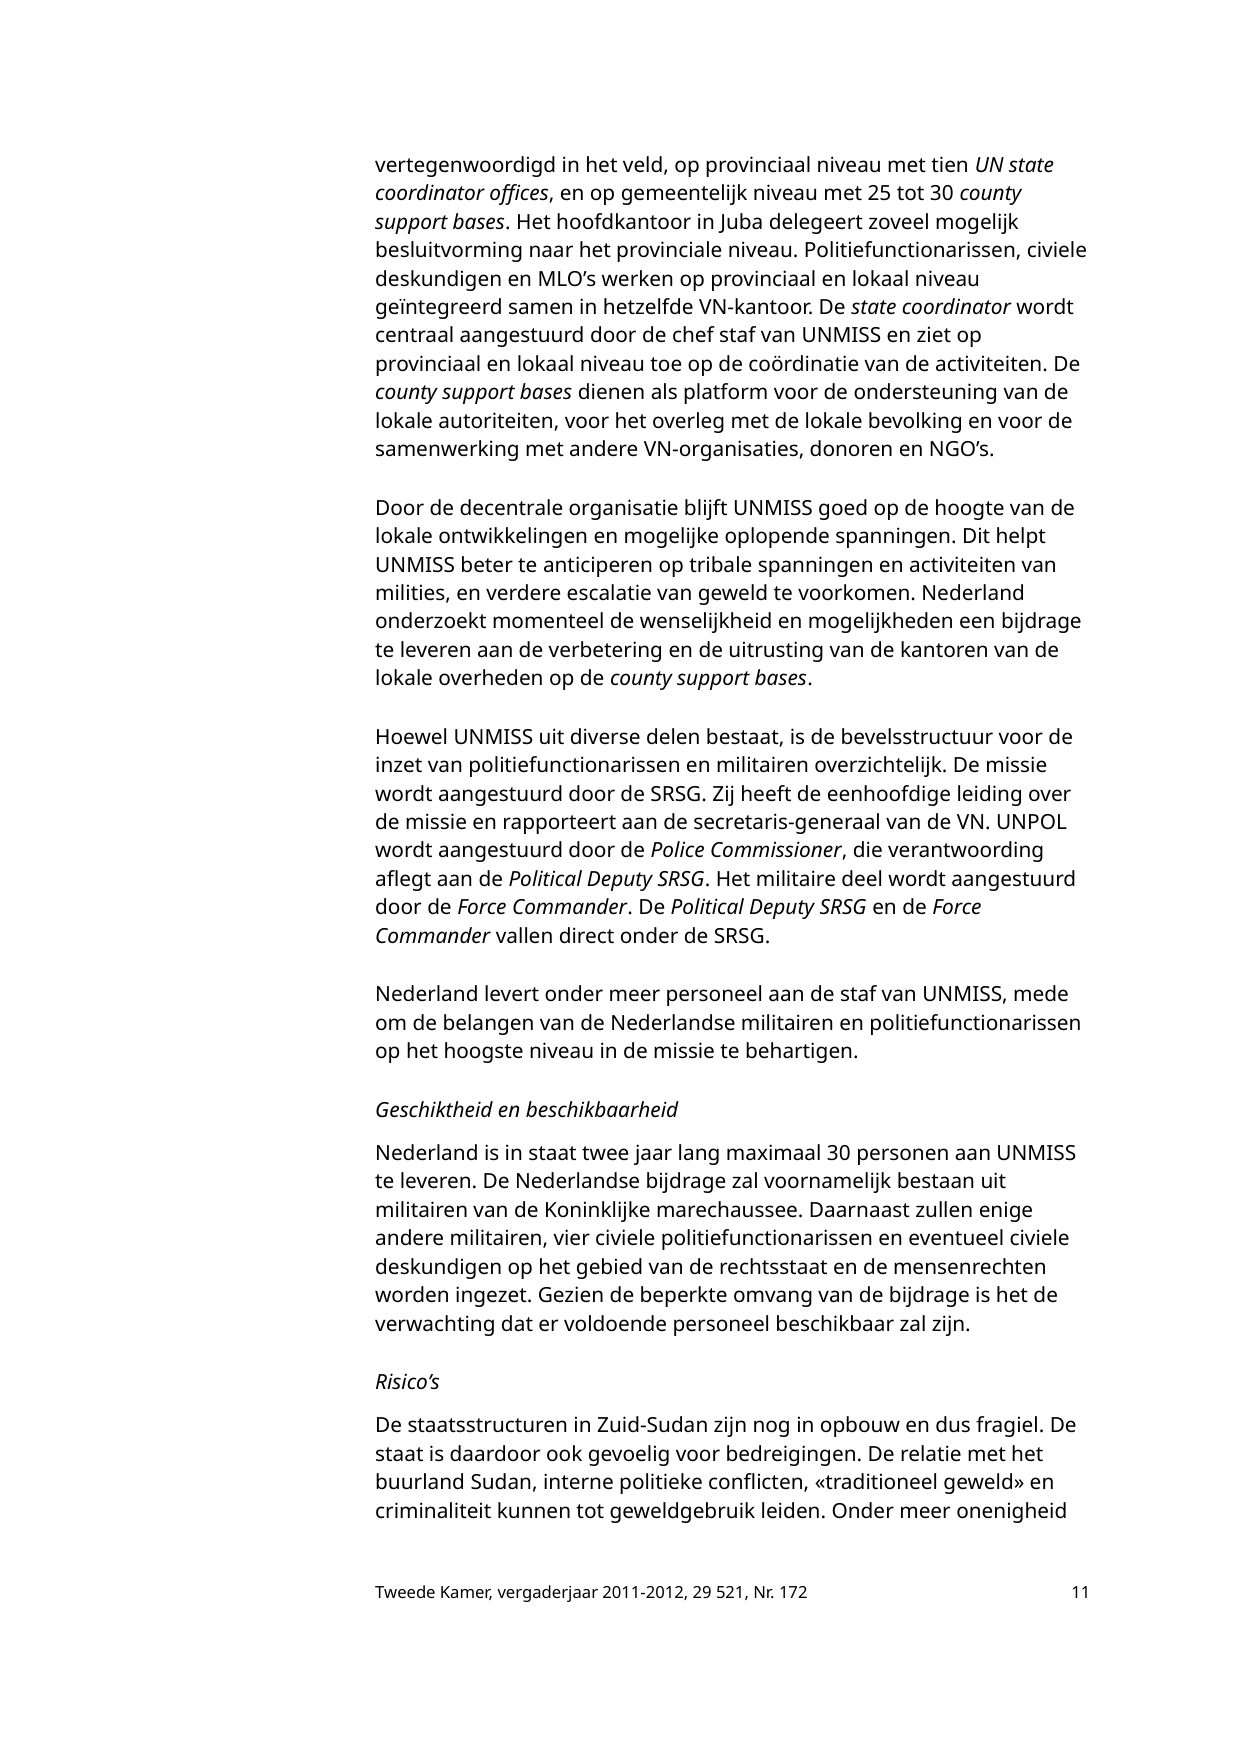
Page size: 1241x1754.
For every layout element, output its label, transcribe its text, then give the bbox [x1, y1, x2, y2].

text Nederland is in staat twee jaar lang maximaal 30 personen aan UNMISS te leveren. De Nederlandse bijdrage zal voornamelijk bestaan uit militairen van de Koninklijke marechaussee. Daarnaast zullen enige andere militairen, vier civiele politiefunctionarissen en eventueel civiele deskundigen op het gebied van de rechtsstaat en de mensenrechten worden ingezet. Gezien de beperkte omvang van de bijdrage is het de verwachting dat er voldoende personeel beschikbaar zal zijn. [375, 1138, 1090, 1337]
text De staatsstructuren in Zuid-Sudan zijn nog in opbouw en dus fragiel. De staat is daardoor ook gevoelig voor bedreigingen. De relatie met het buurland Sudan, interne politieke conflicten, «traditioneel geweld» en criminaliteit kunnen tot geweldgebruik leiden. Onder meer onenigheid [375, 1411, 1090, 1524]
text vertegenwoordigd in het veld, op provinciaal niveau met tien UN state coordinator offices, en op gemeentelijk niveau met 25 tot 30 county support bases. Het hoofdkantoor in Juba delegeert zoveel mogelijk besluitvorming naar het provinciale niveau. Politiefunctionarissen, civiele deskundigen en MLO’s werken op provinciaal en lokaal niveau geïntegreerd samen in hetzelfde VN-kantoor. De state coordinator wordt centraal aangestuurd door de chef staf van UNMISS en ziet op provinciaal en lokaal niveau toe op de coördinatie van de activiteiten. De county support bases dienen als platform voor de ondersteuning van de lokale autoriteiten, voor het overleg met de lokale bevolking en voor de samenwerking met andere VN-organisaties, donoren en NGO’s. [375, 150, 1090, 463]
text Risico’s [375, 1367, 1090, 1396]
text Door de decentrale organisatie blijft UNMISS goed op de hoogte van de lokale ontwikkelingen en mogelijke oplopende spanningen. Dit helpt UNMISS beter te anticiperen op tribale spanningen en activiteiten van milities, en verdere escalatie van geweld te voorkomen. Nederland onderzoekt momenteel de wenselijkheid en mogelijkheden een bijdrage te leveren aan de verbetering en de uitrusting van de kantoren van de lokale overheden op de county support bases. [375, 493, 1090, 692]
text Hoewel UNMISS uit diverse delen bestaat, is de bevelsstructuur voor de inzet van politiefunctionarissen en militairen overzichtelijk. De missie wordt aangestuurd door de SRSG. Zij heeft de eenhoofdige leiding over de missie en rapporteert aan de secretaris-generaal van de VN. UNPOL wordt aangestuurd door de Police Commissioner, die verantwoording aflegt aan de Political Deputy SRSG. Het militaire deel wordt aangestuurd door de Force Commander. De Political Deputy SRSG en de Force Commander vallen direct onder de SRSG. [375, 722, 1090, 949]
text Nederland levert onder meer personeel aan de staf van UNMISS, mede om de belangen van de Nederlandse militairen en politiefunctionarissen op het hoogste niveau in de missie te behartigen. [375, 979, 1090, 1065]
text Geschiktheid en beschikbaarheid [375, 1095, 1090, 1123]
